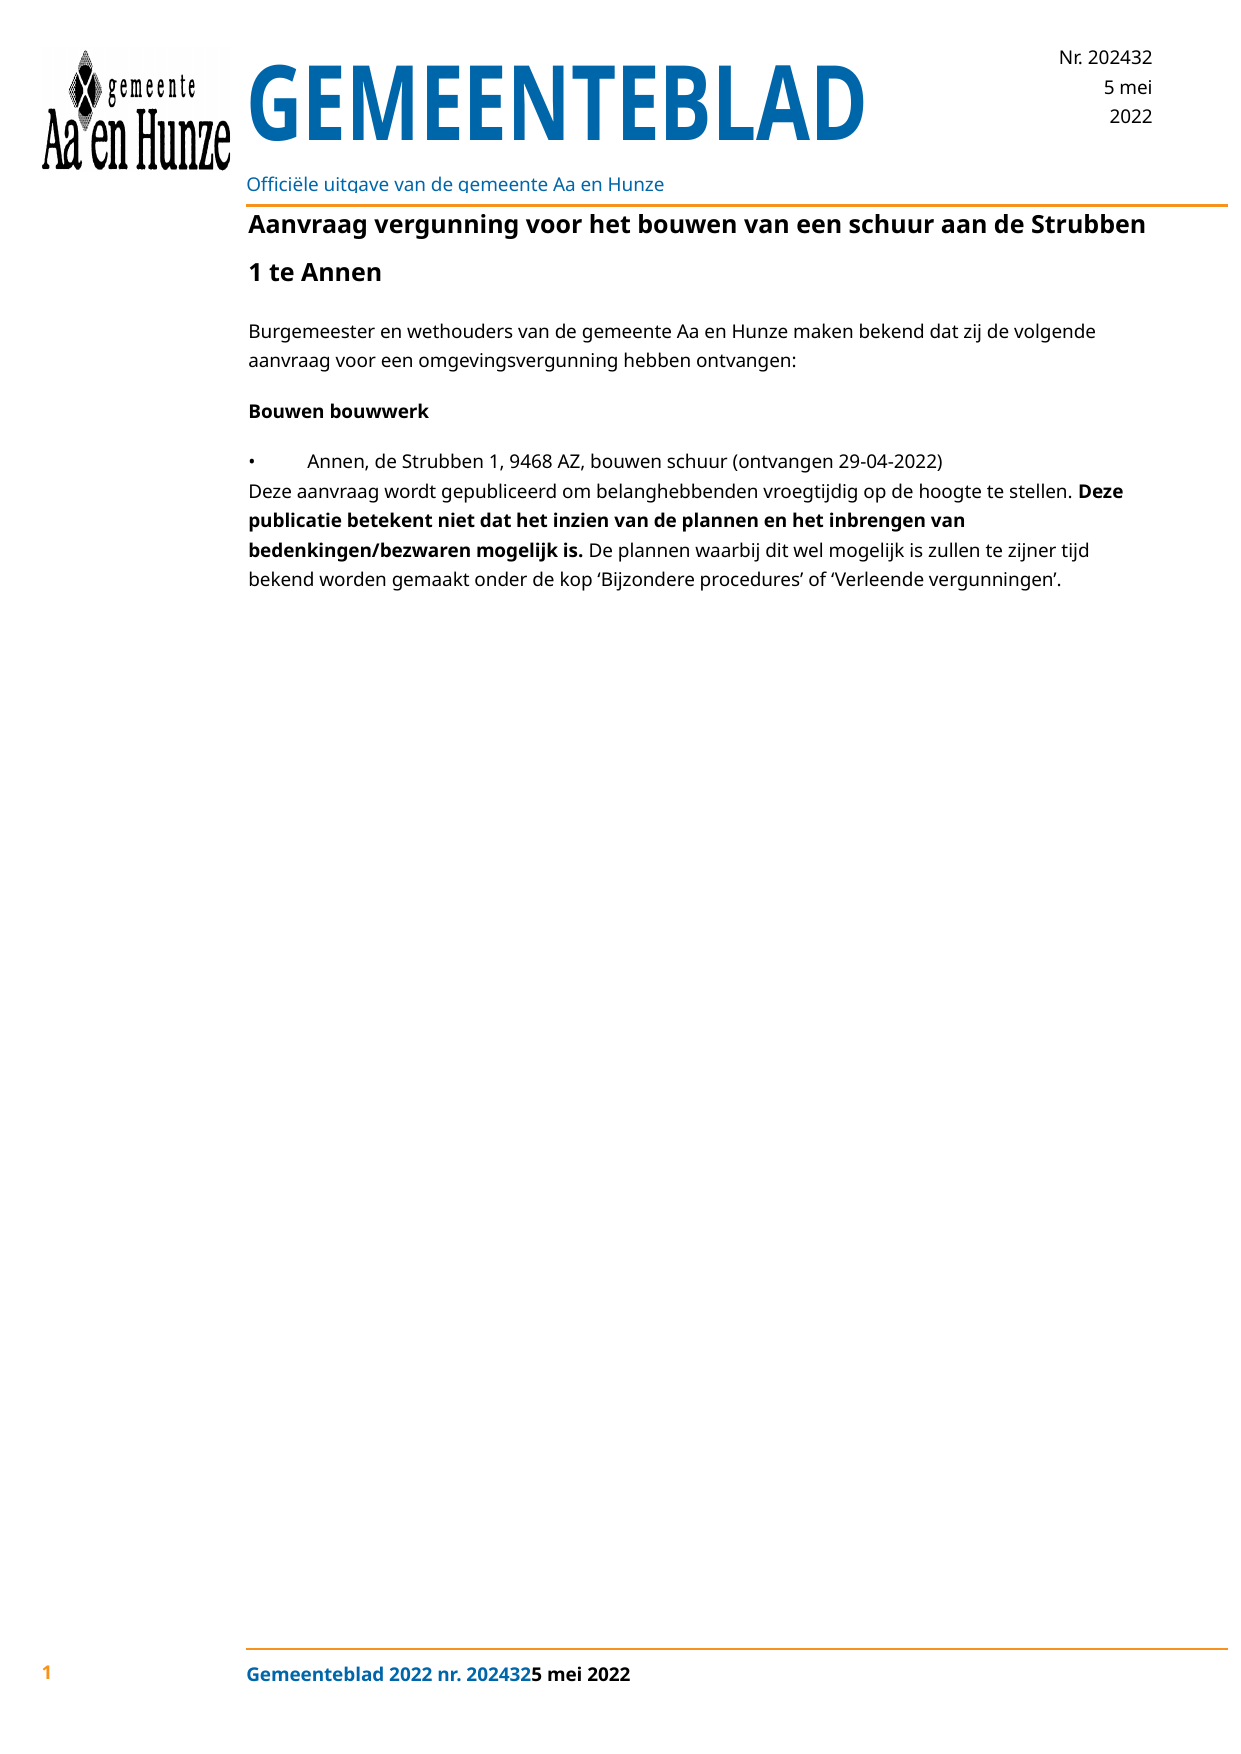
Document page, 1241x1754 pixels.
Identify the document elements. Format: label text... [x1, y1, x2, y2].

text Deze aanvraag wordt gepubliceerd om belanghebbenden vroegtijdig op de hoogte te stellen. Deze publicatie betekent niet dat het inzien van de plannen en het inbrengen van bedenkingen/bezwaren mogelijk is. De plannen waarbij dit wel mogelijk is zullen te zijner tijd bekend worden gemaakt onder de kop ‘Bijzondere procedures’ of ‘Verleende vergunningen’. [248, 478, 1152, 592]
text Aanvraag vergunning voor het bouwen van een schuur aan de Strubben 1 te Annen [248, 207, 1152, 288]
text Burgemeester en wethouders van de gemeente Aa en Hunze maken bekend dat zij de volgende aanvraag voor een omgevingsvergunning hebben ontvangen: [248, 318, 1152, 373]
text Bouwen bouwwerk [248, 398, 1152, 424]
picture [41, 47, 231, 172]
list Annen, de Strubben 1, 9468 AZ, bouwen schuur (ontvangen 29-04-2022) [248, 448, 1152, 474]
